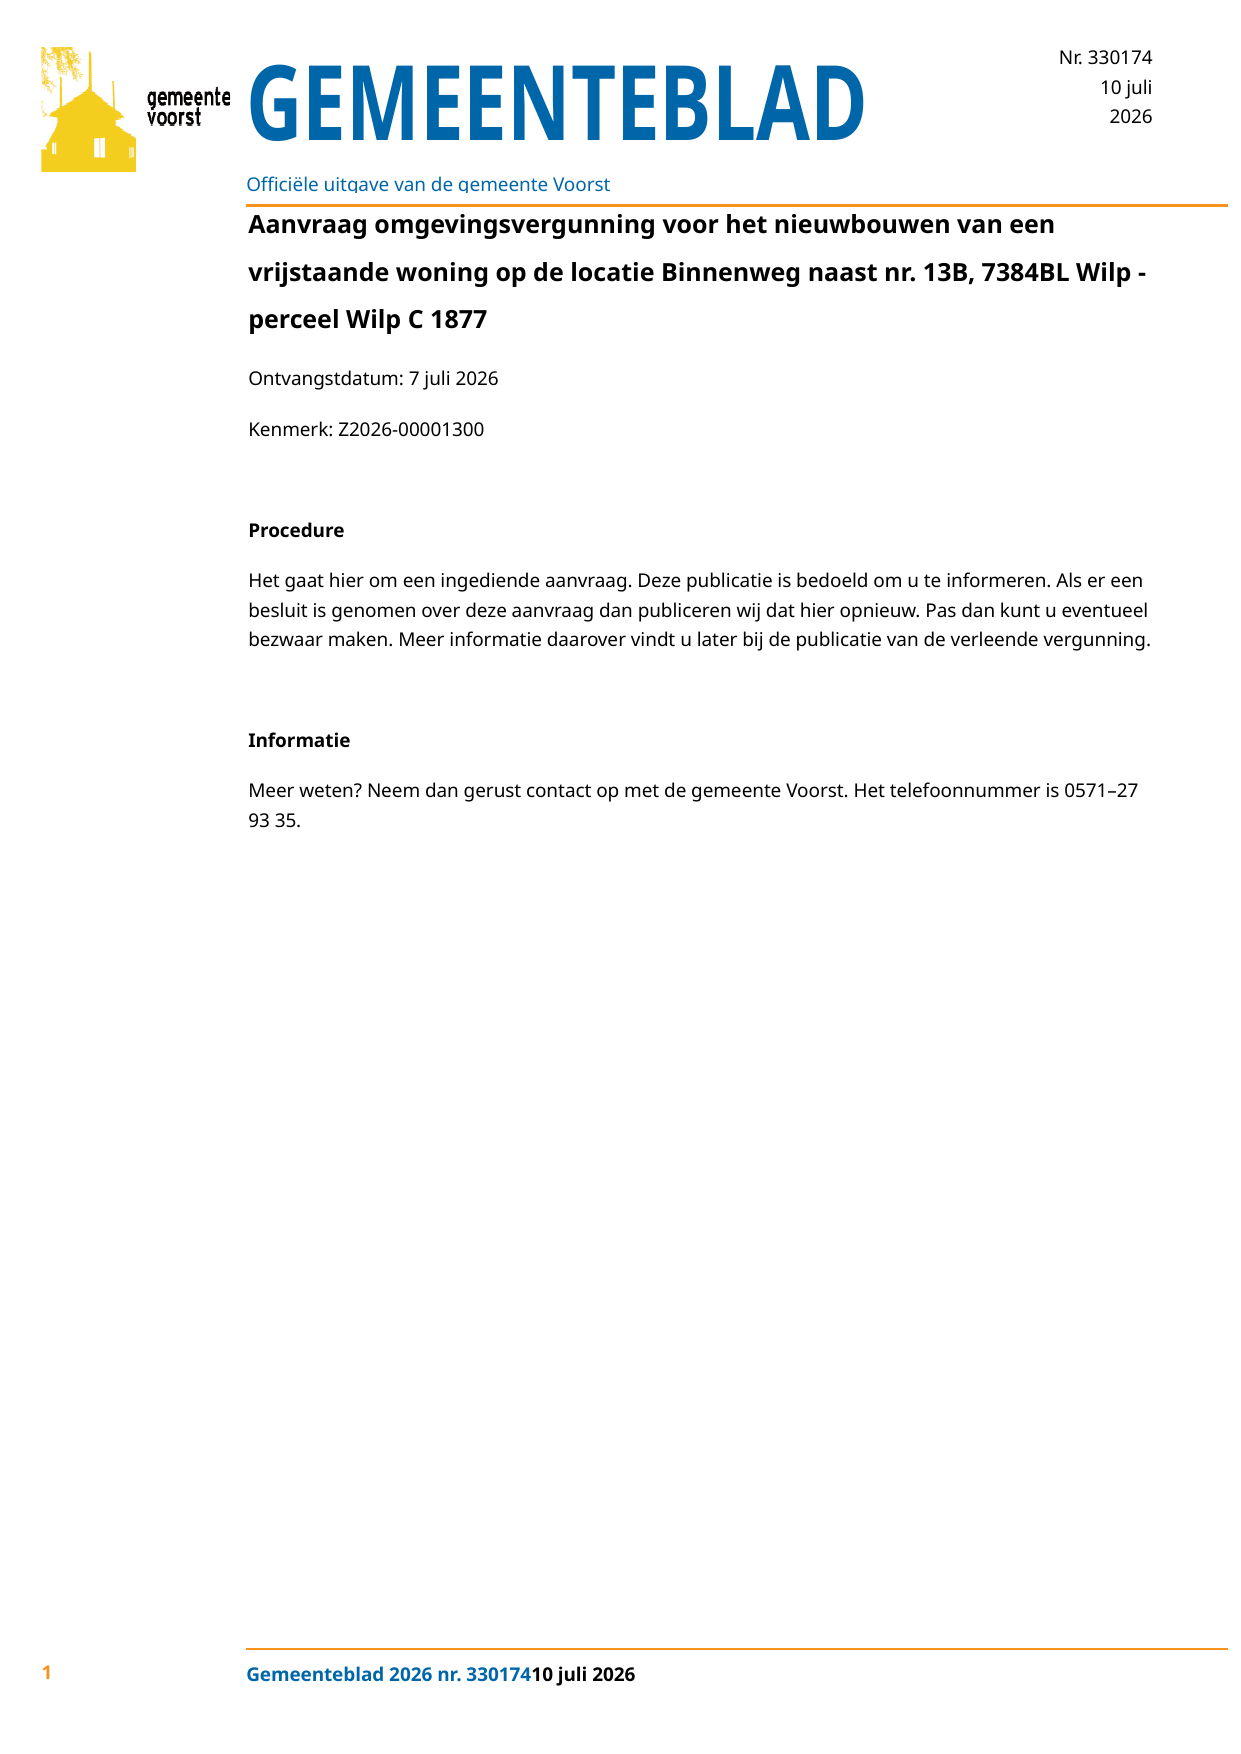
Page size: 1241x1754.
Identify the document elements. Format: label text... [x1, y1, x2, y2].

text Ontvangstdatum: 7 juli 2026 [248, 366, 1152, 391]
text Procedure [248, 517, 1152, 542]
text Meer weten? Neem dan gerust contact op met de gemeente Voorst. Het telefoonnummer is 0571–27 93 35. [248, 778, 1152, 833]
text Kenmerk: Z2026-00001300 [248, 416, 1152, 442]
text Het gaat hier om een ingediende aanvraag. Deze publicatie is bedoeld om u te informeren. Als er een besluit is genomen over deze aanvraag dan publiceren wij dat hier opnieuw. Pas dan kunt u eventueel bezwaar maken. Meer informatie daarover vindt u later bij de publicatie van de verleende vergunning. [248, 567, 1152, 652]
text Informatie [248, 727, 1152, 753]
text Aanvraag omgevingsvergunning voor het nieuwbouwen van een vrijstaande woning op de locatie Binnenweg naast nr. 13B, 7384BL Wilp - perceel Wilp C 1877 [248, 207, 1152, 336]
picture [41, 47, 231, 172]
